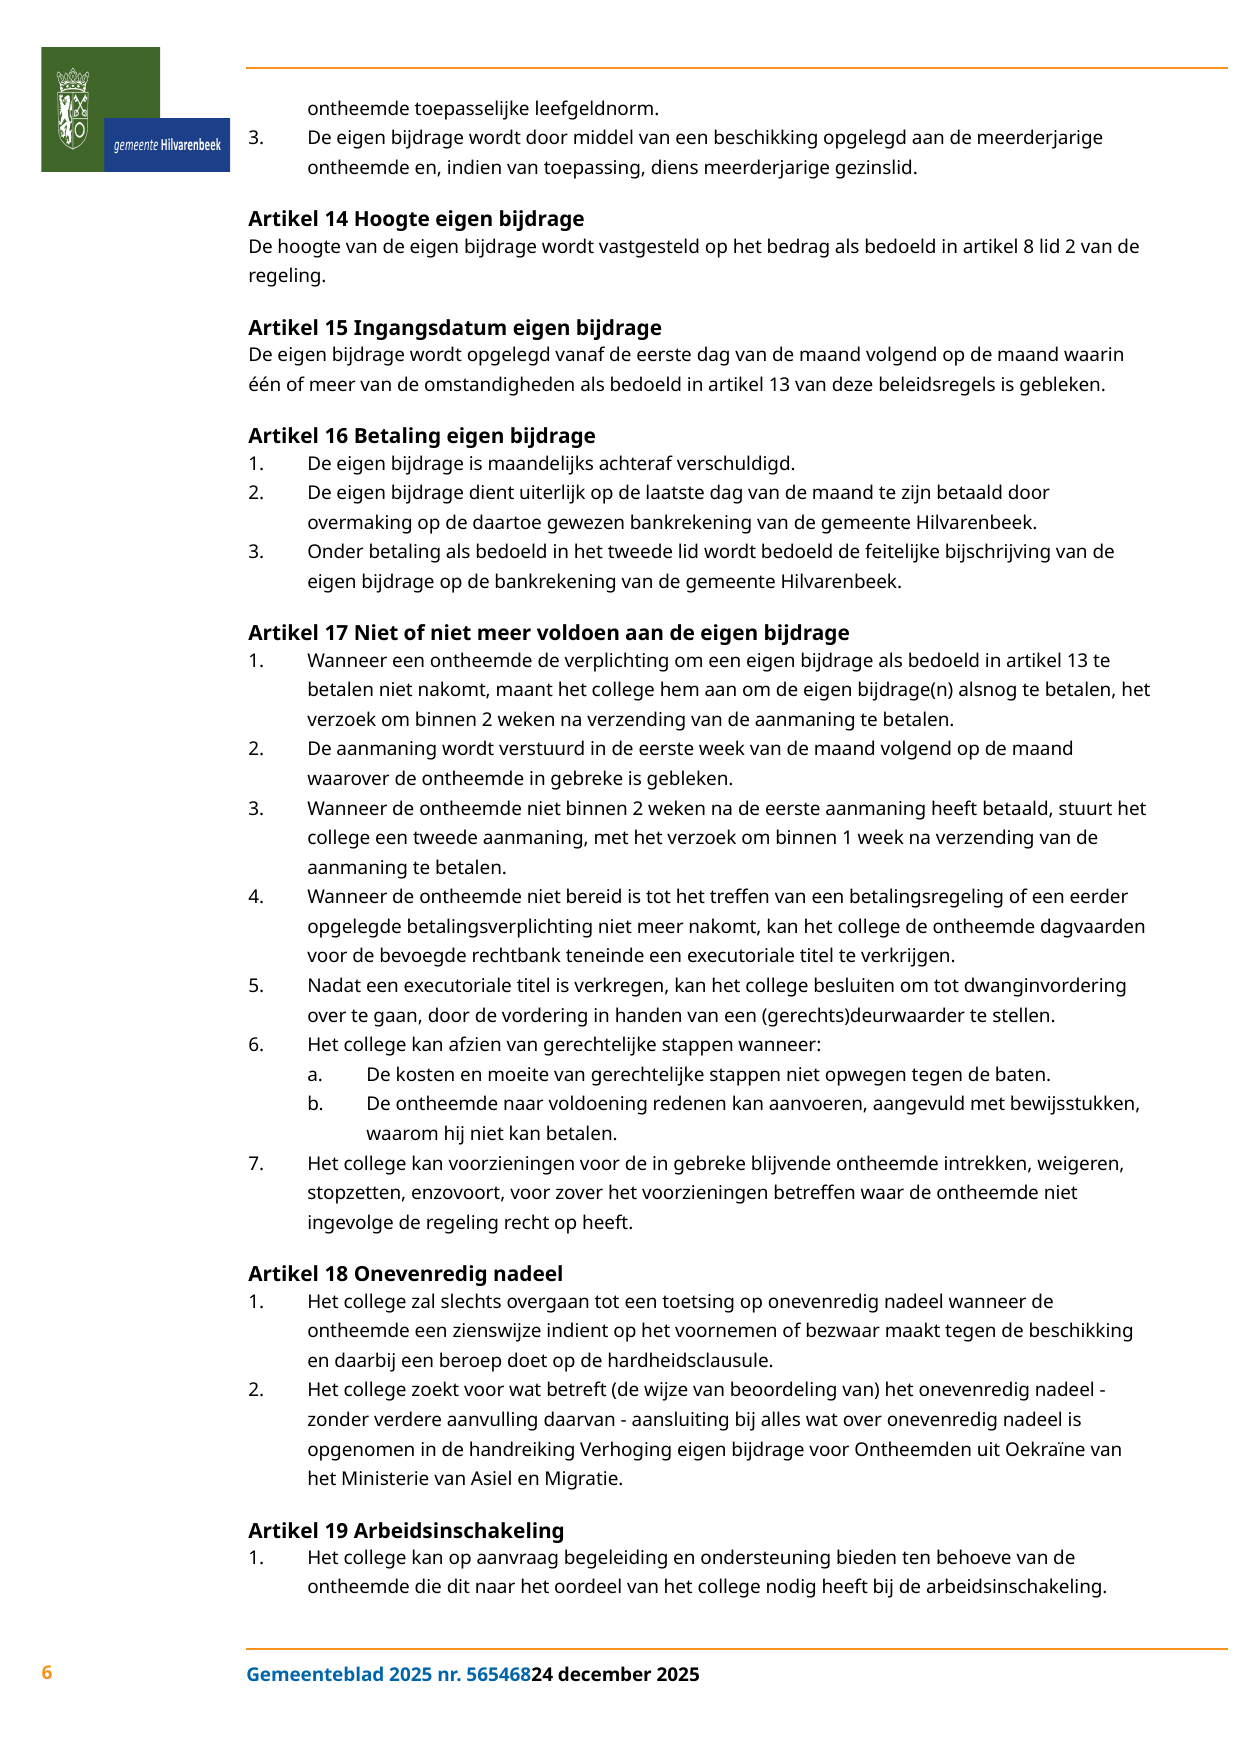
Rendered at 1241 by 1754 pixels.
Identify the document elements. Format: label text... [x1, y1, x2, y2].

text De eigen bijdrage wordt opgelegd vanaf de eerste dag van de maand volgend op de maand waarin één of meer van de omstandigheden als bedoeld in artikel 13 van deze beleidsregels is gebleken. [248, 341, 1152, 397]
list Het college kan op aanvraag begeleiding en ondersteuning bieden ten behoeve van de ontheemde die dit naar het oordeel van het college nodig heeft bij de arbeidsinschakeling. [248, 1544, 1152, 1599]
list De kosten en moeite van gerechtelijke stappen niet opwegen tegen de baten. [307, 1061, 1152, 1087]
list Het college zoekt voor wat betreft (de wijze van beoordeling van) het onevenredig nadeel - zonder verdere aanvulling daarvan - aansluiting bij alles wat over onevenredig nadeel is opgenomen in de handreiking Verhoging eigen bijdrage voor Ontheemden uit Oekraïne van het Ministerie van Asiel en Migratie. [248, 1377, 1152, 1491]
list Nadat een executoriale titel is verkregen, kan het college besluiten om tot dwanginvordering over te gaan, door de vordering in handen van een (gerechts)deurwaarder te stellen. [248, 972, 1152, 1028]
list Het college kan voorzieningen voor de in gebreke blijvende ontheemde intrekken, weigeren, stopzetten, enzovoort, voor zover het voorzieningen betreffen waar de ontheemde niet ingevolge de regeling recht op heeft. [248, 1150, 1152, 1235]
text Artikel 18 Onevenredig nadeel [248, 1259, 1152, 1288]
text Artikel 17 Niet of niet meer voldoen aan de eigen bijdrage [248, 618, 1152, 647]
text Artikel 14 Hoogte eigen bijdrage [248, 204, 1152, 233]
list Het college kan afzien van gerechtelijke stappen wanneer: [248, 1031, 1152, 1057]
list Wanneer de ontheemde niet bereid is tot het treffen van een betalingsregeling of een eerder opgelegde betalingsverplichting niet meer nakomt, kan het college de ontheemde dagvaarden voor de bevoegde rechtbank teneinde een executoriale titel te verkrijgen. [248, 883, 1152, 968]
list Wanneer de ontheemde niet binnen 2 weken na de eerste aanmaning heeft betaald, stuurt het college een tweede aanmaning, met het verzoek om binnen 1 week na verzending van de aanmaning te betalen. [248, 795, 1152, 880]
list De aanmaning wordt verstuurd in de eerste week van de maand volgend op de maand waarover de ontheemde in gebreke is gebleken. [248, 736, 1152, 791]
text Artikel 16 Betaling eigen bijdrage [248, 421, 1152, 450]
list Het college zal slechts overgaan tot een toetsing op onevenredig nadeel wanneer de ontheemde een zienswijze indient op het voornemen of bezwaar maakt tegen de beschikking en daarbij een beroep doet op de hardheidsclausule. [248, 1288, 1152, 1373]
list De eigen bijdrage wordt door middel van een beschikking opgelegd aan de meerderjarige ontheemde en, indien van toepassing, diens meerderjarige gezinslid. [248, 124, 1152, 180]
list Wanneer een ontheemde de verplichting om een eigen bijdrage als bedoeld in artikel 13 te betalen niet nakomt, maant het college hem aan om de eigen bijdrage(n) alsnog te betalen, het verzoek om binnen 2 weken na verzending van de aanmaning te betalen. [248, 647, 1152, 732]
list ontheemde toepasselijke leefgeldnorm. [248, 95, 1152, 121]
list De eigen bijdrage is maandelijks achteraf verschuldigd. [248, 450, 1152, 475]
text De hoogte van de eigen bijdrage wordt vastgesteld op het bedrag als bedoeld in artikel 8 lid 2 van de regeling. [248, 233, 1152, 288]
list Onder betaling als bedoeld in het tweede lid wordt bedoeld de feitelijke bijschrijving van de eigen bijdrage op de bankrekening van de gemeente Hilvarenbeek. [248, 538, 1152, 594]
picture [41, 47, 231, 172]
text Artikel 15 Ingangsdatum eigen bijdrage [248, 313, 1152, 341]
list De ontheemde naar voldoening redenen kan aanvoeren, aangevuld met bewijsstukken, waarom hij niet kan betalen. [307, 1091, 1152, 1146]
list De eigen bijdrage dient uiterlijk op de laatste dag van de maand te zijn betaald door overmaking op de daartoe gewezen bankrekening van de gemeente Hilvarenbeek. [248, 479, 1152, 534]
text Artikel 19 Arbeidsinschakeling [248, 1516, 1152, 1544]
